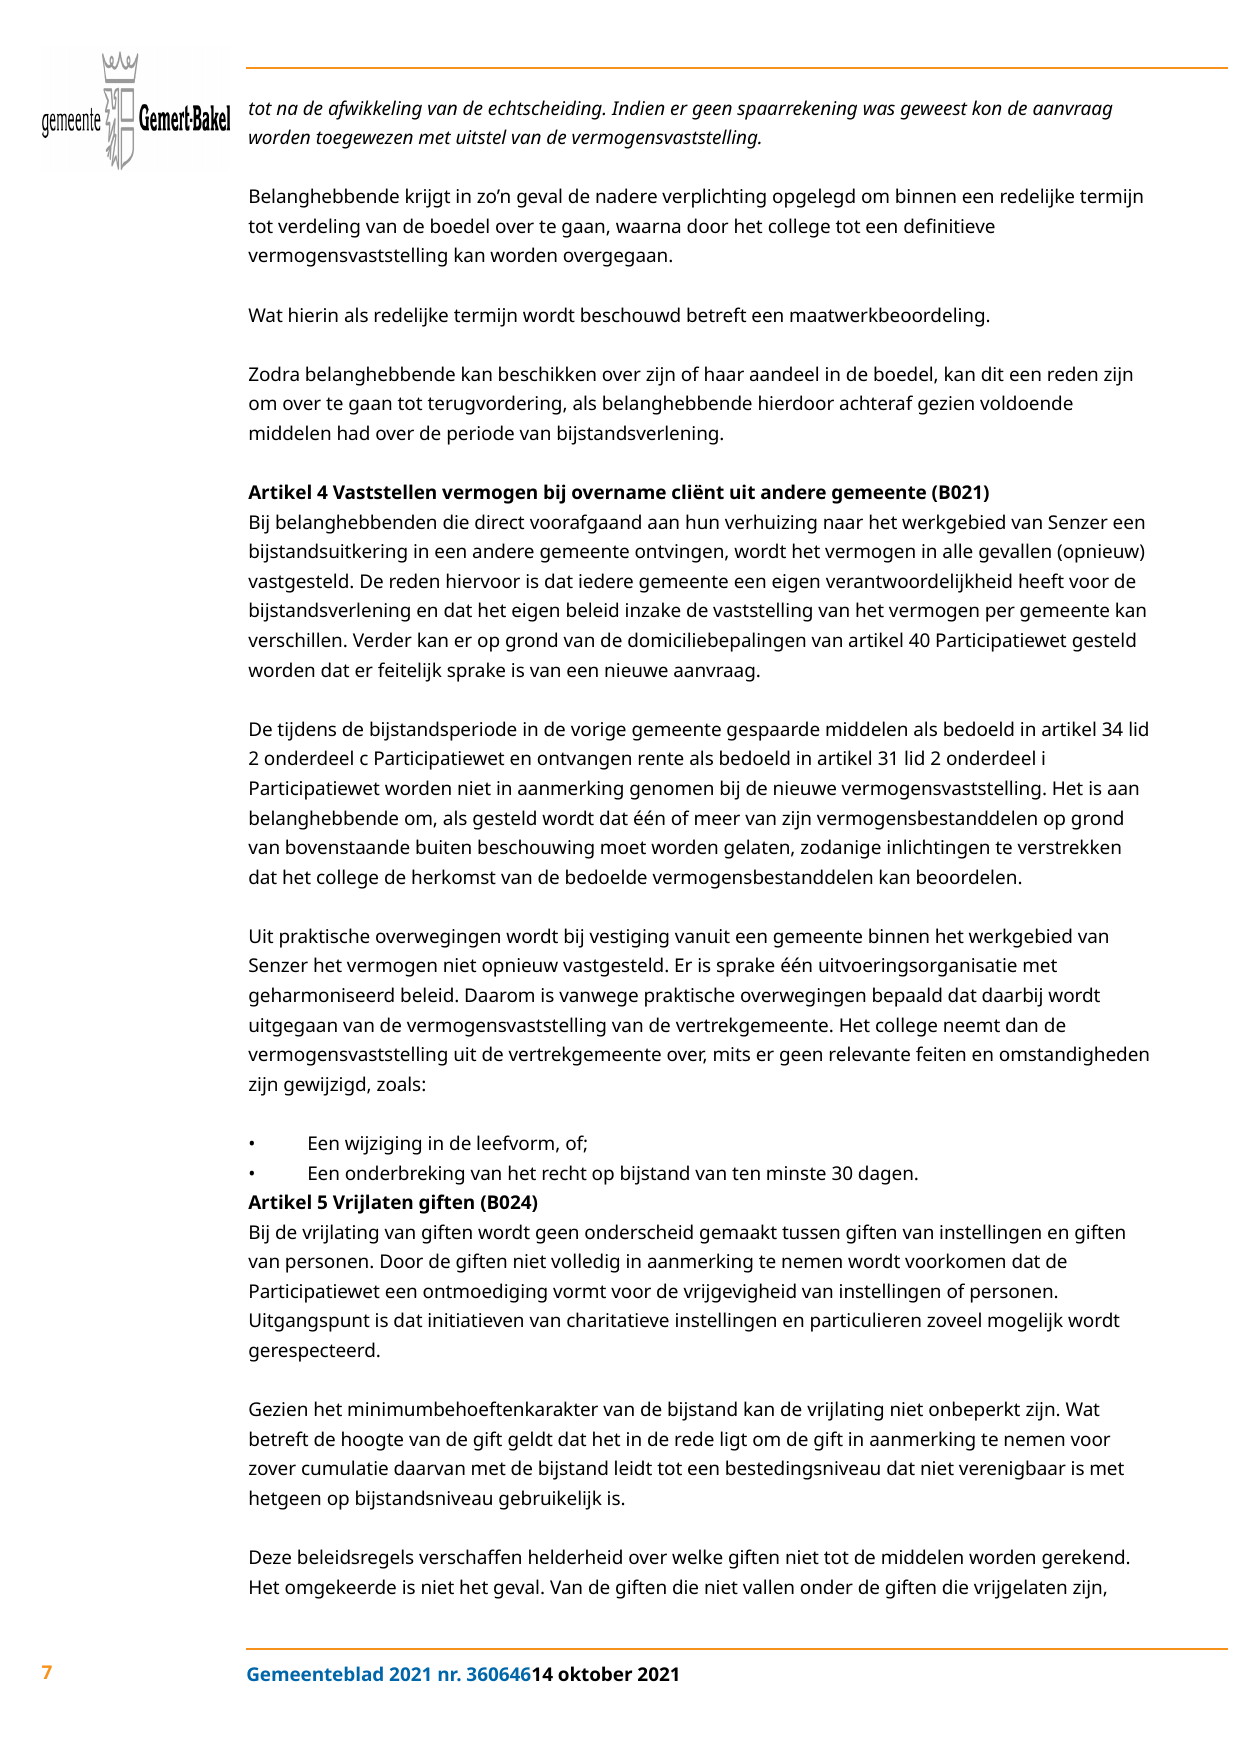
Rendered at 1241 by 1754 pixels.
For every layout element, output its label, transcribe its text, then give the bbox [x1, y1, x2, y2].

text Belanghebbende krijgt in zo’n geval de nadere verplichting opgelegd om binnen een redelijke termijn tot verdeling van de boedel over te gaan, waarna door het college tot een definitieve vermogensvaststelling kan worden overgegaan. [248, 183, 1152, 268]
list Een wijziging in de leefvorm, of; [248, 1130, 1152, 1156]
text Artikel 5 Vrijlaten giften (B024) [248, 1189, 1152, 1215]
picture [41, 47, 231, 172]
text Zodra belanghebbende kan beschikken over zijn of haar aandeel in de boedel, kan dit een reden zijn om over te gaan tot terugvordering, als belanghebbende hierdoor achteraf gezien voldoende middelen had over de periode van bijstandsverlening. [248, 361, 1152, 446]
text Gezien het minimumbehoeftenkarakter van de bijstand kan de vrijlating niet onbeperkt zijn. Wat betreft de hoogte van de gift geldt dat het in de rede ligt om de gift in aanmerking te nemen voor zover cumulatie daarvan met de bijstand leidt tot een bestedingsniveau dat niet verenigbaar is met hetgeen op bijstandsniveau gebruikelijk is. [248, 1396, 1152, 1511]
text Uit praktische overwegingen wordt bij vestiging vanuit een gemeente binnen het werkgebied van Senzer het vermogen niet opnieuw vastgesteld. Er is sprake één uitvoeringsorganisatie met geharmoniseerd beleid. Daarom is vanwege praktische overwegingen bepaald dat daarbij wordt uitgegaan van de vermogensvaststelling van de vertrekgemeente. Het college neemt dan de vermogensvaststelling uit de vertrekgemeente over, mits er geen relevante feiten en omstandigheden zijn gewijzigd, zoals: [248, 923, 1152, 1097]
text Wat hierin als redelijke termijn wordt beschouwd betreft een maatwerkbeoordeling. [248, 302, 1152, 328]
text Artikel 4 Vaststellen vermogen bij overname cliënt uit andere gemeente (B021) [248, 479, 1152, 505]
text De tijdens de bijstandsperiode in de vorige gemeente gespaarde middelen als bedoeld in artikel 34 lid 2 onderdeel c Participatiewet en ontvangen rente als bedoeld in artikel 31 lid 2 onderdeel i Participatiewet worden niet in aanmerking genomen bij de nieuwe vermogensvaststelling. Het is aan belanghebbende om, als gesteld wordt dat één of meer van zijn vermogensbestanddelen op grond van bovenstaande buiten beschouwing moet worden gelaten, zodanige inlichtingen te verstrekken dat het college de herkomst van de bedoelde vermogensbestanddelen kan beoordelen. [248, 716, 1152, 890]
text tot na de afwikkeling van de echtscheiding. Indien er geen spaarrekening was geweest kon de aanvraag worden toegewezen met uitstel van de vermogensvaststelling. [248, 95, 1152, 150]
text Deze beleidsregels verschaffen helderheid over welke giften niet tot de middelen worden gerekend. Het omgekeerde is niet het geval. Van de giften die niet vallen onder de giften die vrijgelaten zijn, [248, 1544, 1152, 1600]
text Bij de vrijlating van giften wordt geen onderscheid gemaakt tussen giften van instellingen en giften van personen. Door de giften niet volledig in aanmerking te nemen wordt voorkomen dat de Participatiewet een ontmoediging vormt voor de vrijgevigheid van instellingen of personen. Uitgangspunt is dat initiatieven van charitatieve instellingen en particulieren zoveel mogelijk wordt gerespecteerd. [248, 1219, 1152, 1363]
list Een onderbreking van het recht op bijstand van ten minste 30 dagen. [248, 1160, 1152, 1186]
text Bij belanghebbenden die direct voorafgaand aan hun verhuizing naar het werkgebied van Senzer een bijstandsuitkering in een andere gemeente ontvingen, wordt het vermogen in alle gevallen (opnieuw) vastgesteld. De reden hiervoor is dat iedere gemeente een eigen verantwoordelijkheid heeft voor de bijstandsverlening en dat het eigen beleid inzake de vaststelling van het vermogen per gemeente kan verschillen. Verder kan er op grond van de domiciliebepalingen van artikel 40 Participatiewet gesteld worden dat er feitelijk sprake is van een nieuwe aanvraag. [248, 509, 1152, 683]
